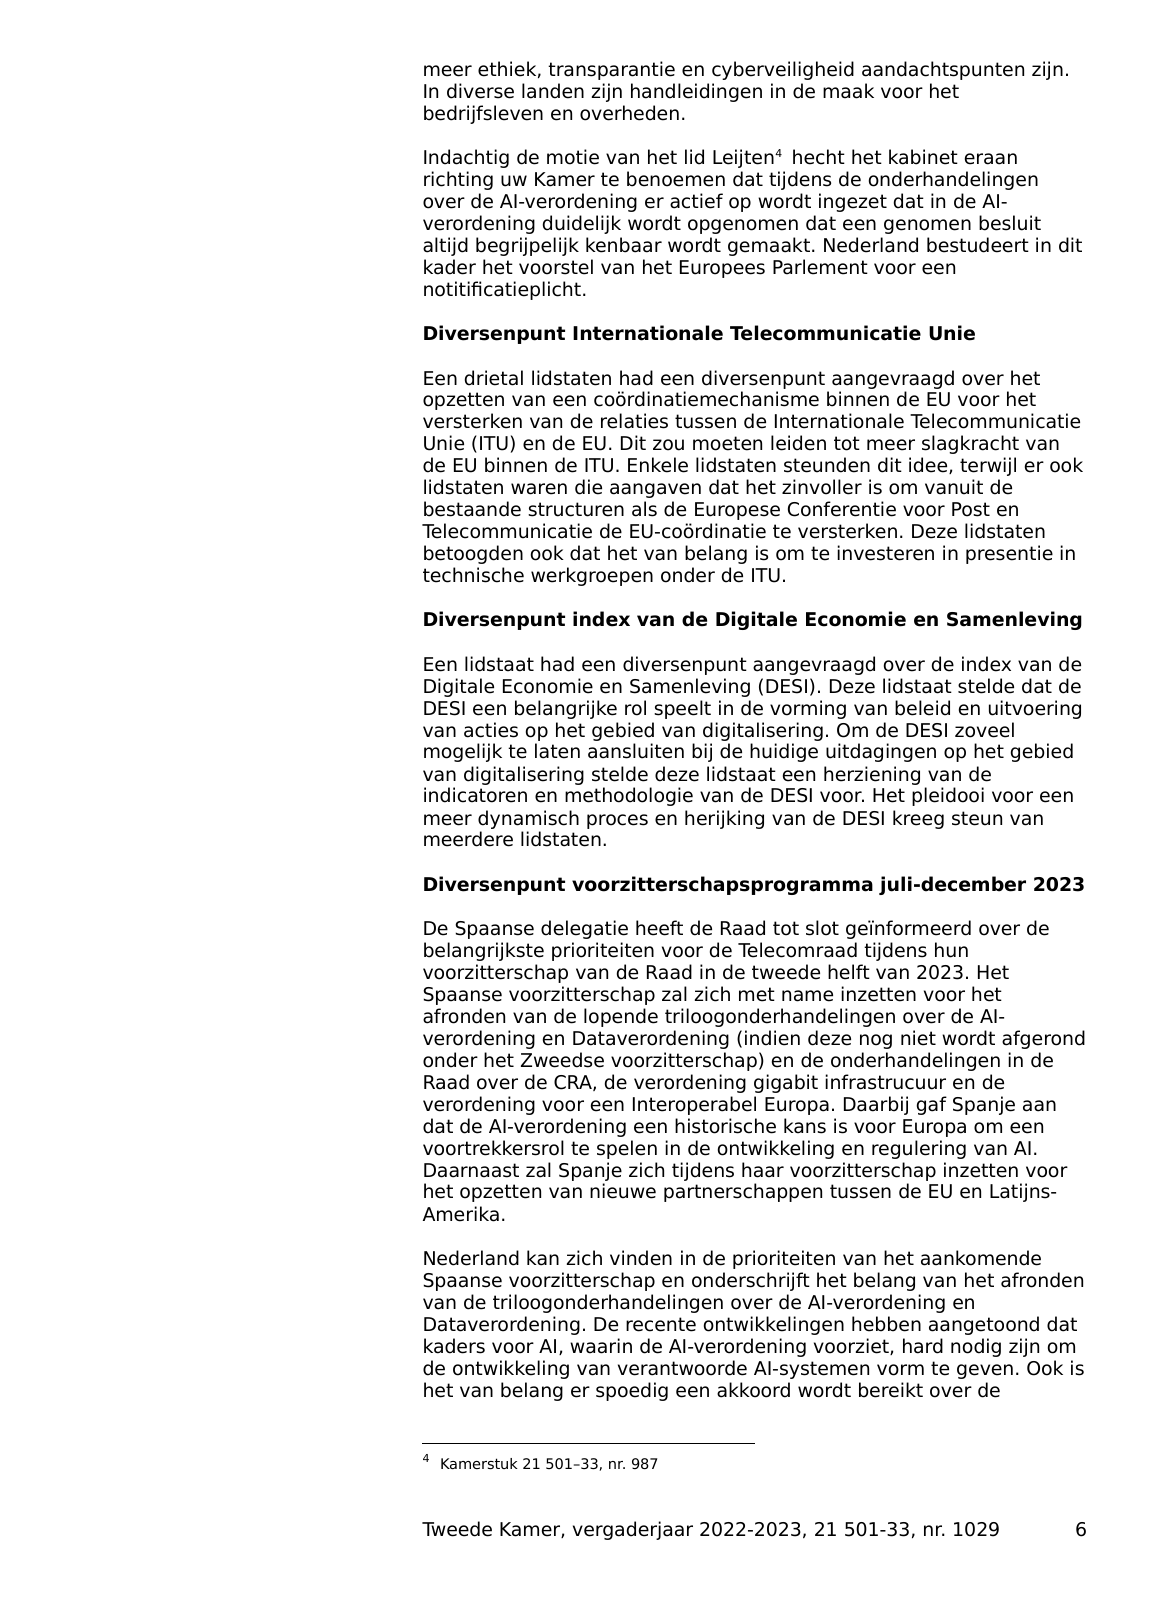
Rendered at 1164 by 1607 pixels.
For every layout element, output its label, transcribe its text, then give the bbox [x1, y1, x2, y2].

text Kamerstuk 21 501–33, nr. 987 [422, 1452, 1087, 1474]
text Een lidstaat had een diversenpunt aangevraagd over de index van de Digitale Economie en Samenleving (DESI). Deze lidstaat stelde dat de DESI een belangrijke rol speelt in de vorming van beleid en uitvoering van acties op het gebied van digitalisering. Om de DESI zoveel mogelijk te laten aansluiten bij de huidige uitdagingen op het gebied van digitalisering stelde deze lidstaat een herziening van de indicatoren en methodologie van de DESI voor. Het pleidooi voor een meer dynamisch proces en herijking van de DESI kreeg steun van meerdere lidstaten. [422, 653, 1087, 851]
subtitle Diversenpunt Internationale Telecommunicatie Unie [422, 323, 1087, 345]
text Indachtig de motie van het lid Leijten hecht het kabinet eraan richting uw Kamer te benoemen dat tijdens de onderhandelingen over de AI-verordening er actief op wordt ingezet dat in de AI-verordening duidelijk wordt opgenomen dat een genomen besluit altijd begrijpelijk kenbaar wordt gemaakt. Nederland bestudeert in dit kader het voorstel van het Europees Parlement voor een notitificatieplicht. [422, 147, 1087, 301]
subtitle Diversenpunt voorzitterschapsprogramma juli-december 2023 [422, 873, 1087, 896]
text Nederland kan zich vinden in de prioriteiten van het aankomende Spaanse voorzitterschap en onderschrijft het belang van het afronden van de triloogonderhandelingen over de AI-verordening en Dataverordening. De recente ontwikkelingen hebben aangetoond dat kaders voor AI, waarin de AI-verordening voorziet, hard nodig zijn om de ontwikkeling van verantwoorde AI-systemen vorm te geven. Ook is het van belang er spoedig een akkoord wordt bereikt over de [422, 1248, 1087, 1401]
subtitle Diversenpunt index van de Digitale Economie en Samenleving [422, 609, 1087, 631]
text Een drietal lidstaten had een diversenpunt aangevraagd over het opzetten van een coördinatiemechanisme binnen de EU voor het versterken van de relaties tussen de Internationale Telecommunicatie Unie (ITU) en de EU. Dit zou moeten leiden tot meer slagkracht van de EU binnen de ITU. Enkele lidstaten steunden dit idee, terwijl er ook lidstaten waren die aangaven dat het zinvoller is om vanuit de bestaande structuren als de Europese Conferentie voor Post en Telecommunicatie de EU-coördinatie te versterken. Deze lidstaten betoogden ook dat het van belang is om te investeren in presentie in technische werkgroepen onder de ITU. [422, 367, 1087, 587]
text meer ethiek, transparantie en cyberveiligheid aandachtspunten zijn. In diverse landen zijn handleidingen in de maak voor het bedrijfsleven en overheden. [422, 59, 1087, 125]
text De Spaanse delegatie heeft de Raad tot slot geïnformeerd over de belangrijkste prioriteiten voor de Telecomraad tijdens hun voorzitterschap van de Raad in de tweede helft van 2023. Het Spaanse voorzitterschap zal zich met name inzetten voor het afronden van de lopende triloogonderhandelingen over de AI-verordening en Dataverordening (indien deze nog niet wordt afgerond onder het Zweedse voorzitterschap) en de onderhandelingen in de Raad over de CRA, de verordening gigabit infrastrucuur en de verordening voor een Interoperabel Europa. Daarbij gaf Spanje aan dat de AI-verordening een historische kans is voor Europa om een voortrekkersrol te spelen in de ontwikkeling en regulering van AI. Daarnaast zal Spanje zich tijdens haar voorzitterschap inzetten voor het opzetten van nieuwe partnerschappen tussen de EU en Latijns-Amerika. [422, 918, 1087, 1225]
